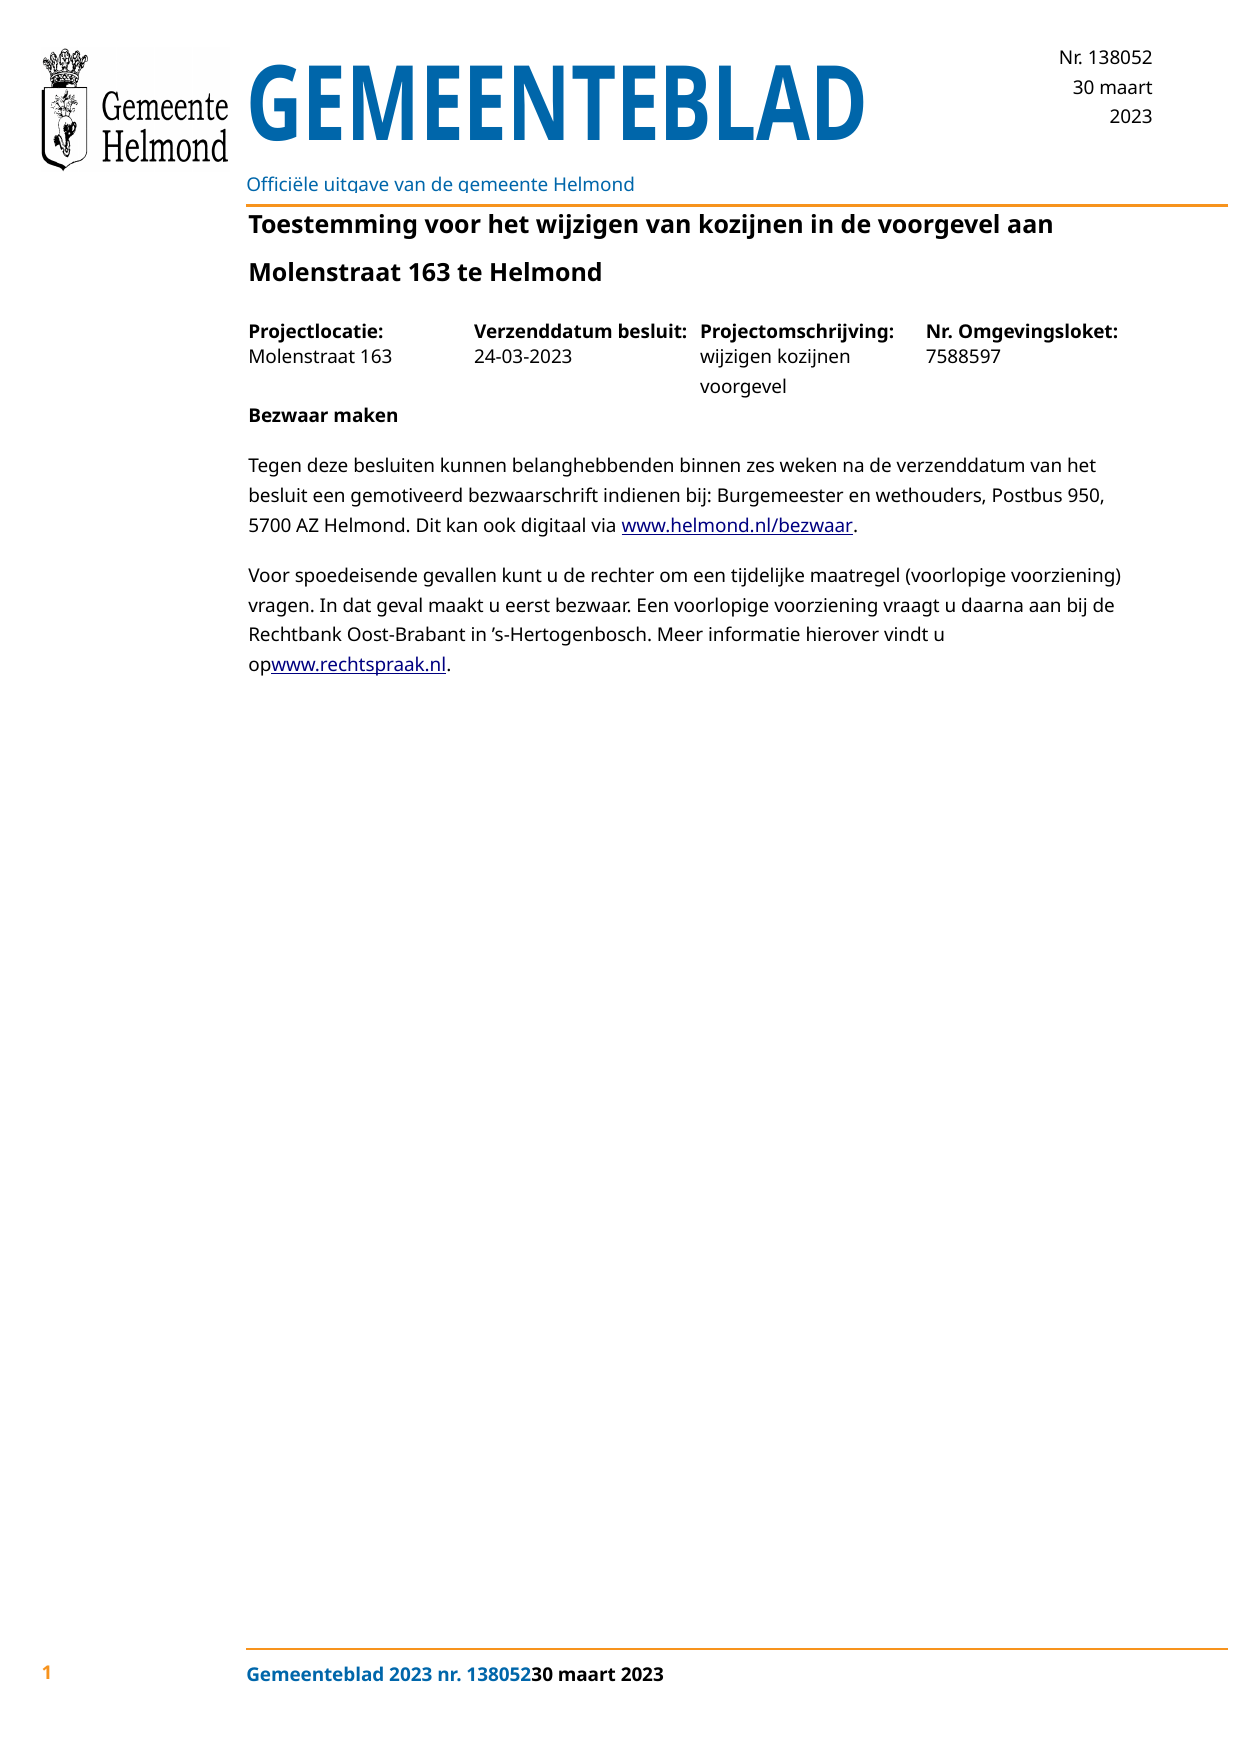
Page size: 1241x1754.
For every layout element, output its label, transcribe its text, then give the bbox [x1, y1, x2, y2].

text Voor spoedeisende gevallen kunt u de rechter om een tijdelijke maatregel (voorlopige voorziening) vragen. In dat geval maakt u eerst bezwaar. Een voorlopige voorziening vraagt u daarna aan bij de Rechtbank Oost-Brabant in ’s-Hertogenbosch. Meer informatie hierover vindt u opwww.rechtspraak.nl. [248, 562, 1152, 677]
table_header Projectomschrijving: [700, 318, 926, 344]
table_cell Molenstraat 163 [248, 344, 474, 399]
table_header Projectlocatie: [248, 318, 474, 344]
table_cell 24-03-2023 [474, 344, 700, 399]
table_header Nr. Omgevingsloket: [926, 318, 1152, 344]
table_header Verzenddatum besluit: [474, 318, 700, 344]
text Bezwaar maken [248, 402, 1152, 428]
table_cell 7588597 [926, 344, 1152, 399]
text Toestemming voor het wijzigen van kozijnen in de voorgevel aan Molenstraat 163 te Helmond [248, 207, 1152, 288]
picture [41, 47, 231, 172]
table_cell wijzigen kozijnen voorgevel [700, 344, 926, 399]
text Tegen deze besluiten kunnen belanghebbenden binnen zes weken na de verzenddatum van het besluit een gemotiveerd bezwaarschrift indienen bij: Burgemeester en wethouders, Postbus 950, 5700 AZ Helmond. Dit kan ook digitaal via www.helmond.nl/bezwaar. [248, 453, 1152, 538]
